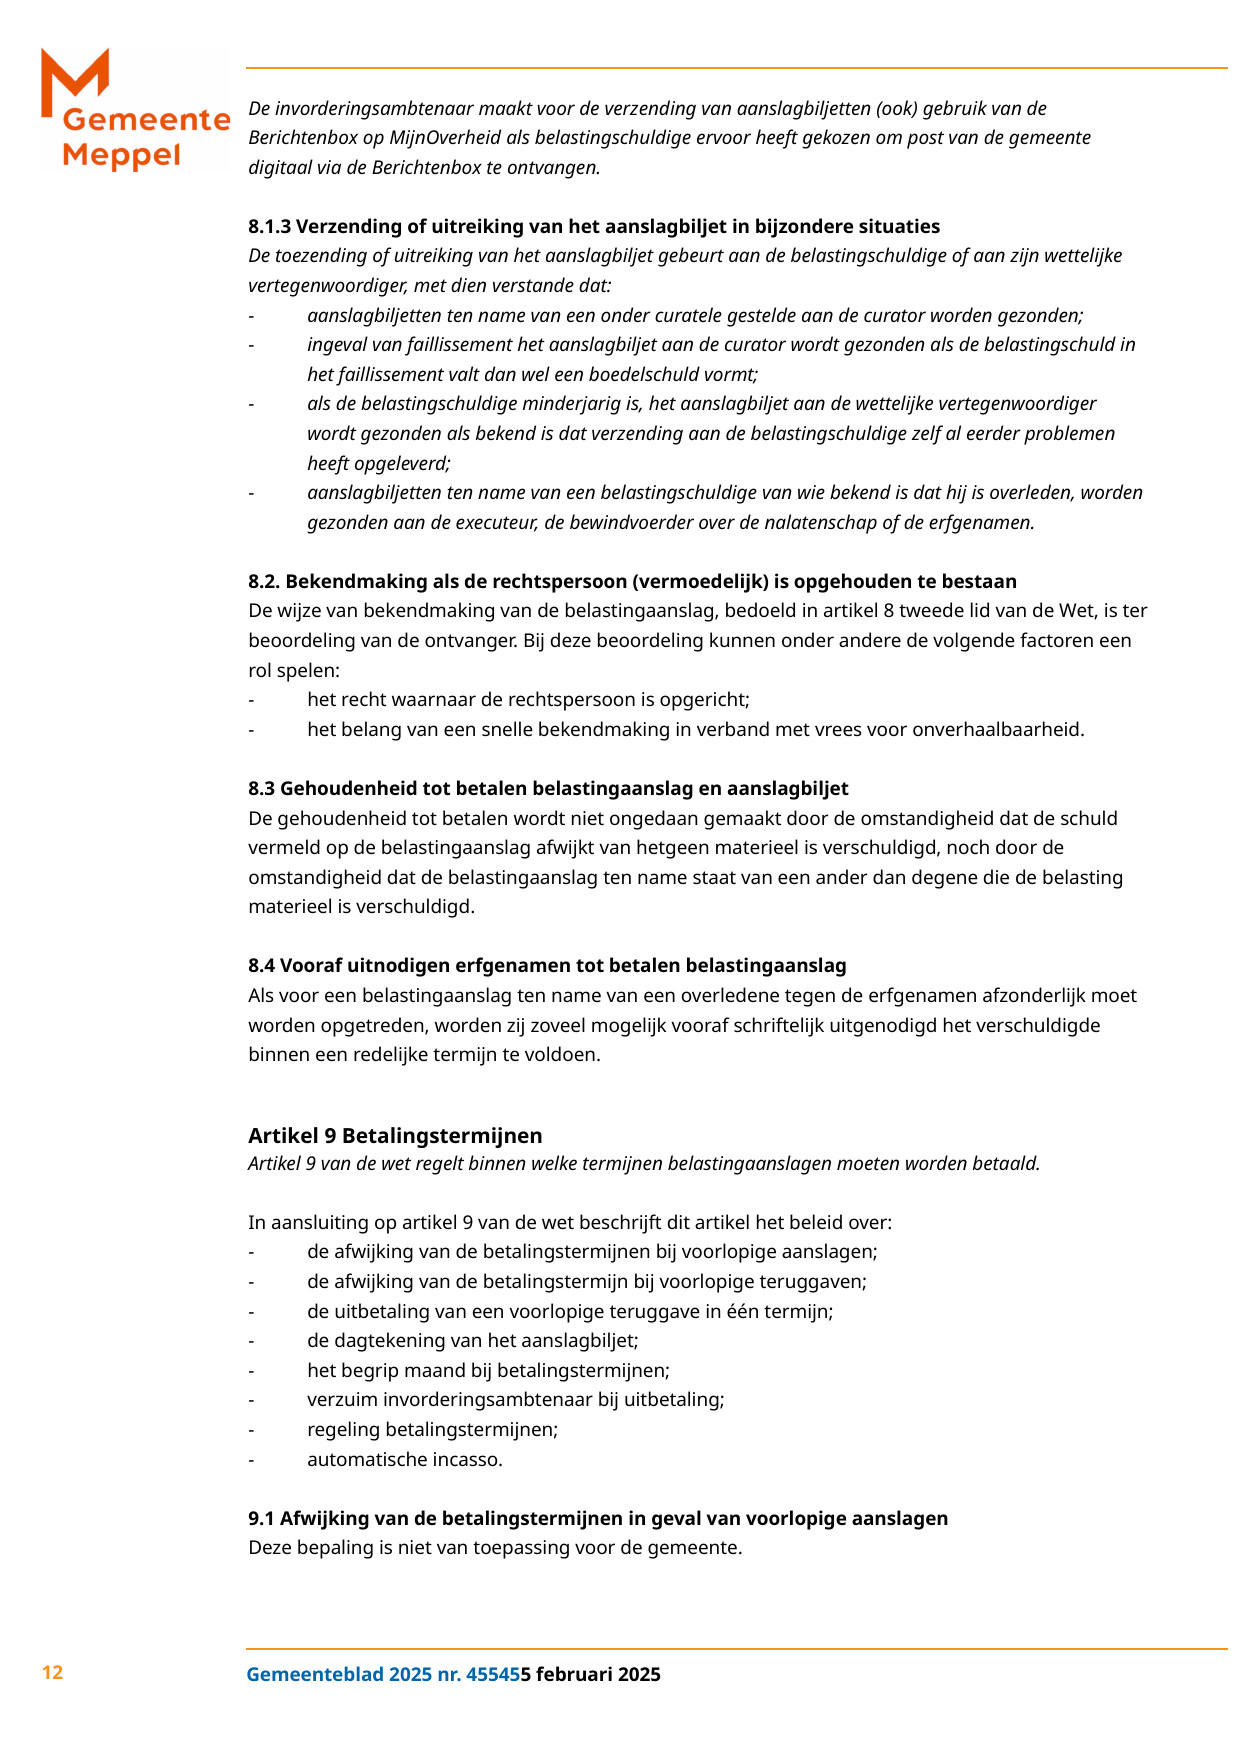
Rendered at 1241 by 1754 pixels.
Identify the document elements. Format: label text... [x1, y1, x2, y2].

text In aansluiting op artikel 9 van de wet beschrijft dit artikel het beleid over: [248, 1209, 1152, 1235]
text Deze bepaling is niet van toepassing voor de gemeente. [248, 1534, 1152, 1560]
text 8.1.3 Verzending of uitreiking van het aanslagbiljet in bijzondere situaties [248, 213, 1152, 239]
list het recht waarnaar de rechtspersoon is opgericht; [248, 686, 1152, 712]
list de afwijking van de betalingstermijn bij voorlopige teruggaven; [248, 1268, 1152, 1294]
text De wijze van bekendmaking van de belastingaanslag, bedoeld in artikel 8 tweede lid van de Wet, is ter beoordeling van de ontvanger. Bij deze beoordeling kunnen onder andere de volgende factoren een rol spelen: [248, 598, 1152, 683]
list het begrip maand bij betalingstermijnen; [248, 1357, 1152, 1383]
text 9.1 Afwijking van de betalingstermijnen in geval van voorlopige aanslagen [248, 1505, 1152, 1531]
list automatische incasso. [248, 1446, 1152, 1471]
picture [41, 47, 231, 172]
list aanslagbiljetten ten name van een belastingschuldige van wie bekend is dat hij is overleden, worden gezonden aan de executeur, de bewindvoerder over de nalatenschap of de erfgenamen. [248, 479, 1152, 535]
list het belang van een snelle bekendmaking in verband met vrees voor onverhaalbaarheid. [248, 716, 1152, 742]
list ingeval van faillissement het aanslagbiljet aan de curator wordt gezonden als de belastingschuld in het faillissement valt dan wel een boedelschuld vormt; [248, 331, 1152, 387]
text Als voor een belastingaanslag ten name van een overledene tegen de erfgenamen afzonderlijk moet worden opgetreden, worden zij zoveel mogelijk vooraf schriftelijk uitgenodigd het verschuldigde binnen een redelijke termijn te voldoen. [248, 982, 1152, 1067]
text 8.4 Vooraf uitnodigen erfgenamen tot betalen belastingaanslag [248, 953, 1152, 978]
text 8.3 Gehoudenheid tot betalen belastingaanslag en aanslagbiljet [248, 775, 1152, 801]
list aanslagbiljetten ten name van een onder curatele gestelde aan de curator worden gezonden; [248, 302, 1152, 328]
list regeling betalingstermijnen; [248, 1416, 1152, 1442]
text De toezending of uitreiking van het aanslagbiljet gebeurt aan de belastingschuldige of aan zijn wettelijke vertegenwoordiger, met dien verstande dat: [248, 243, 1152, 298]
list de uitbetaling van een voorlopige teruggave in één termijn; [248, 1298, 1152, 1323]
list als de belastingschuldige minderjarig is, het aanslagbiljet aan de wettelijke vertegenwoordiger wordt gezonden als bekend is dat verzending aan de belastingschuldige zelf al eerder problemen heeft opgeleverd; [248, 391, 1152, 476]
list de dagtekening van het aanslagbiljet; [248, 1327, 1152, 1353]
text De invorderingsambtenaar maakt voor de verzending van aanslagbiljetten (ook) gebruik van de Berichtenbox op MijnOverheid als belastingschuldige ervoor heeft gekozen om post van de gemeente digitaal via de Berichtenbox te ontvangen. [248, 95, 1152, 180]
text De gehoudenheid tot betalen wordt niet ongedaan gemaakt door de omstandigheid dat de schuld vermeld op de belastingaanslag afwijkt van hetgeen materieel is verschuldigd, noch door de omstandigheid dat de belastingaanslag ten name staat van een ander dan degene die de belasting materieel is verschuldigd. [248, 805, 1152, 919]
text 8.2. Bekendmaking als de rechtspersoon (vermoedelijk) is opgehouden te bestaan [248, 568, 1152, 594]
text Artikel 9 van de wet regelt binnen welke termijnen belastingaanslagen moeten worden betaald. [248, 1150, 1152, 1176]
list de afwijking van de betalingstermijnen bij voorlopige aanslagen; [248, 1239, 1152, 1264]
text Artikel 9 Betalingstermijnen [248, 1121, 1152, 1150]
list verzuim invorderingsambtenaar bij uitbetaling; [248, 1387, 1152, 1412]
